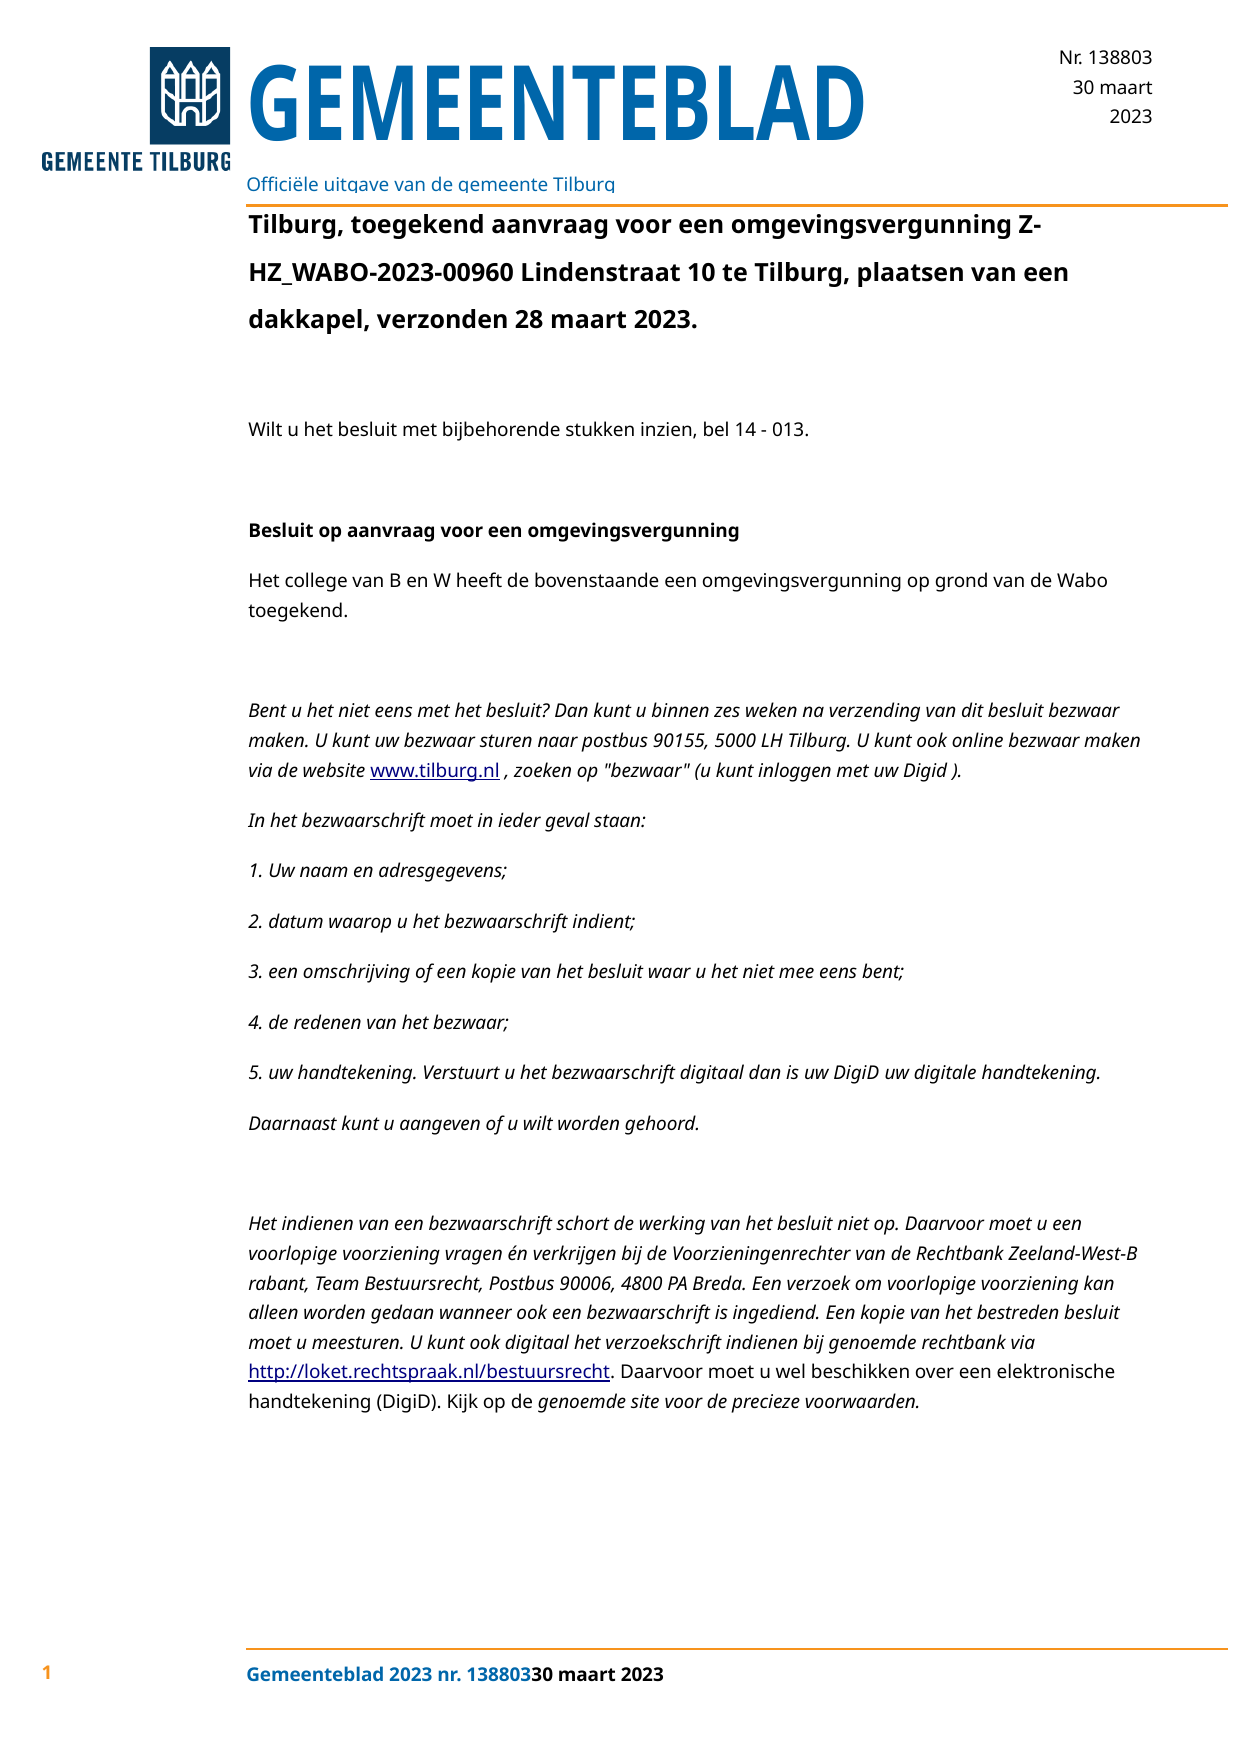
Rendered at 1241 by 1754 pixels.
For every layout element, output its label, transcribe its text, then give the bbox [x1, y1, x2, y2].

text 4. de redenen van het bezwaar; [248, 1009, 1152, 1034]
text Daarnaast kunt u aangeven of u wilt worden gehoord. [248, 1110, 1152, 1135]
text Tilburg, toegekend aanvraag voor een omgevingsvergunning Z-HZ_WABO-2023-00960 Lindenstraat 10 te Tilburg, plaatsen van een dakkapel, verzonden 28 maart 2023. [248, 207, 1152, 336]
text Wilt u het besluit met bijbehorende stukken inzien, bel 14 - 013. [248, 416, 1152, 442]
text 5. uw handtekening. Verstuurt u het bezwaarschrift digitaal dan is uw DigiD uw digitale handtekening. [248, 1059, 1152, 1085]
text Het indienen van een bezwaarschrift schort de werking van het besluit niet op. Daarvoor moet u een voorlopige voorziening vragen én verkrijgen bij de Voorzieningenrechter van de Rechtbank Zeeland-West-B rabant, Team Bestuursrecht, Postbus 90006, 4800 PA Breda. Een verzoek om voorlopige voorziening kan alleen worden gedaan wanneer ook een bezwaarschrift is ingediend. Een kopie van het bestreden besluit moet u meesturen. U kunt ook digitaal het verzoekschrift indienen bij genoemde rechtbank via http://loket.rechtspraak.nl/bestuursrecht. Daarvoor moet u wel beschikken over een elektronische handtekening (DigiD). Kijk op de genoemde site voor de precieze voorwaarden. [248, 1211, 1152, 1414]
text Besluit op aanvraag voor een omgevingsvergunning [248, 517, 1152, 542]
text Bent u het niet eens met het besluit? Dan kunt u binnen zes weken na verzending van dit besluit bezwaar maken. U kunt uw bezwaar sturen naar postbus 90155, 5000 LH Tilburg. U kunt ook online bezwaar maken via de website www.tilburg.nl , zoeken op "bezwaar" (u kunt inloggen met uw Digid ). [248, 698, 1152, 782]
picture [41, 47, 231, 172]
text In het bezwaarschrift moet in ieder geval staan: [248, 807, 1152, 833]
text 2. datum waarop u het bezwaarschrift indient; [248, 908, 1152, 934]
text 3. een omschrijving of een kopie van het besluit waar u het niet mee eens bent; [248, 958, 1152, 984]
text 1. Uw naam en adresgegevens; [248, 858, 1152, 883]
text Het college van B en W heeft de bovenstaande een omgevingsvergunning op grond van de Wabo toegekend. [248, 567, 1152, 622]
